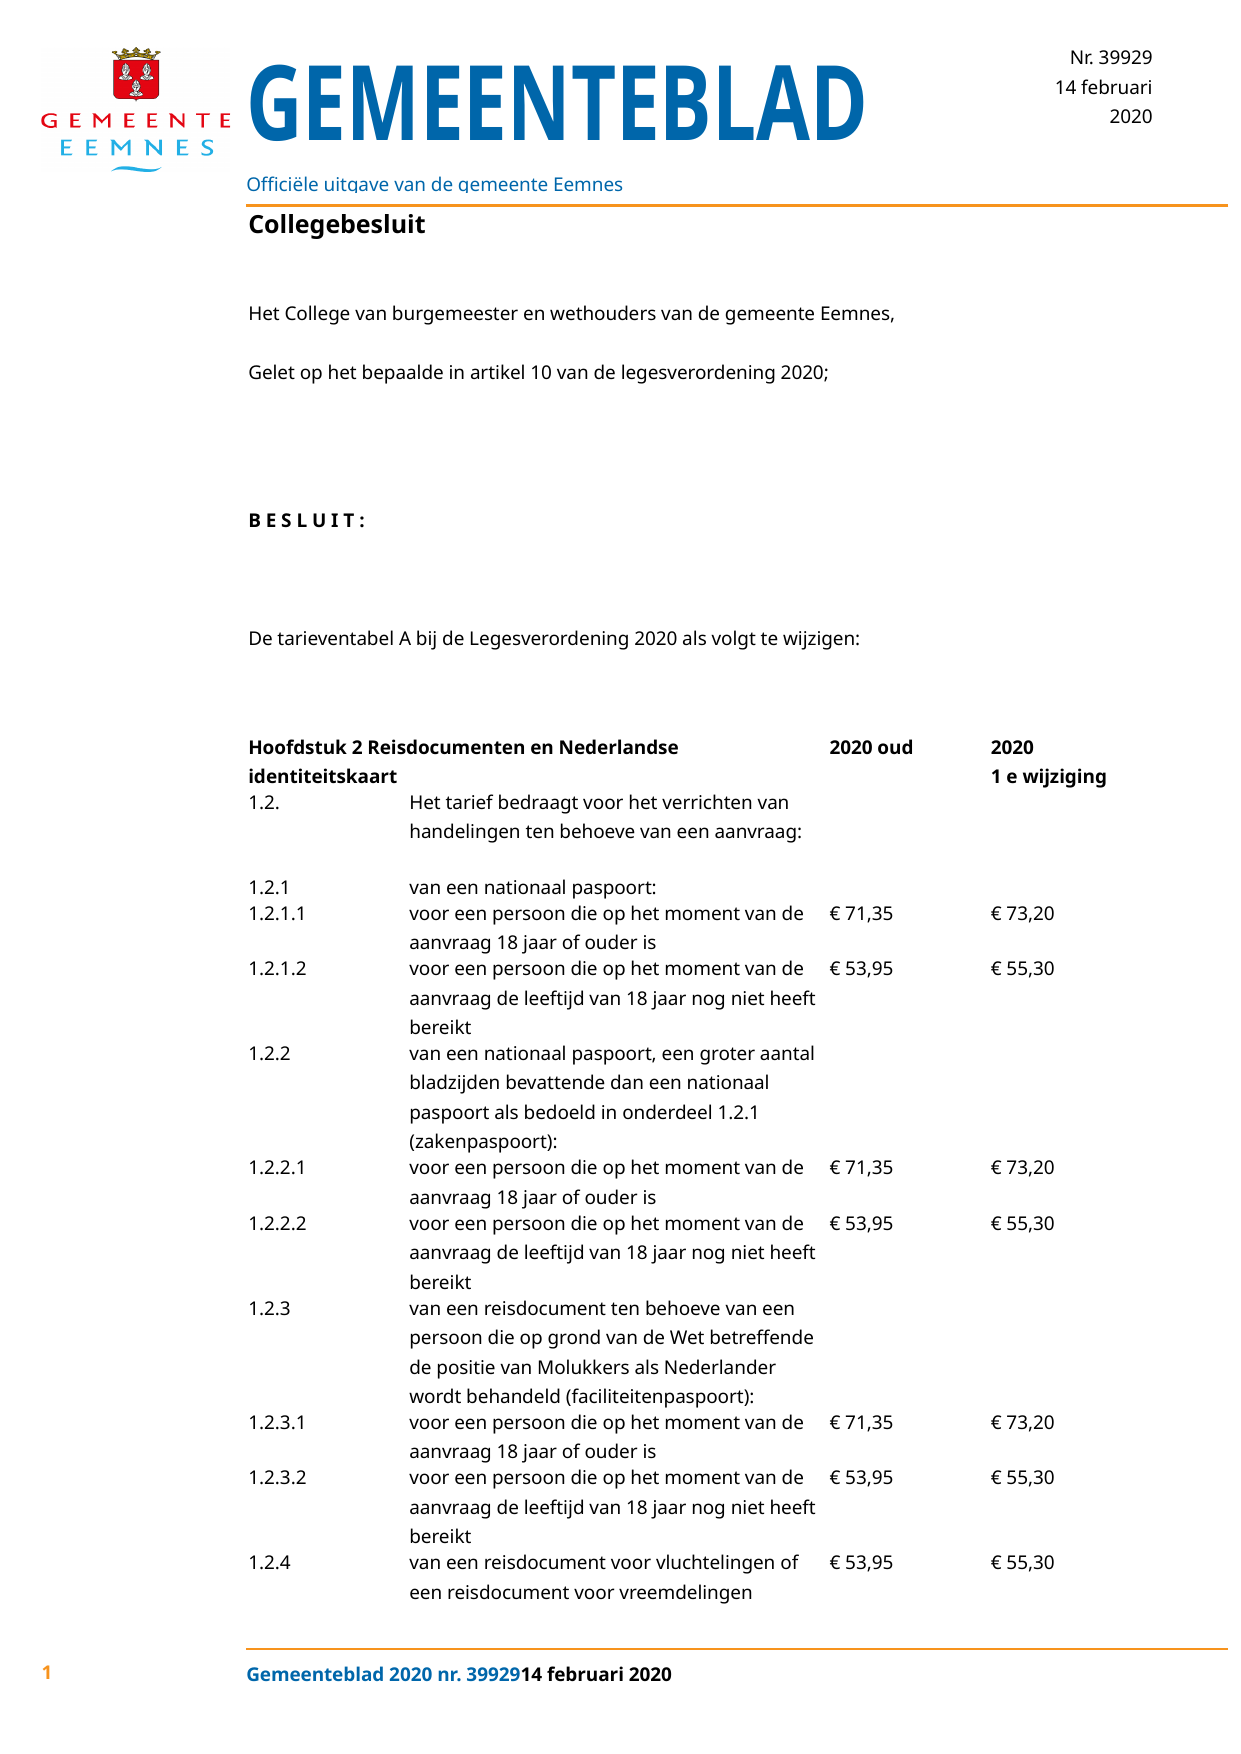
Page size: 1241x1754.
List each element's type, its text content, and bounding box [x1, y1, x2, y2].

text Collegebesluit [248, 207, 1152, 241]
table_cell voor een persoon die op het moment van de aanvraag 18 jaar of ouder is [409, 900, 829, 955]
table_cell 1.2.3 [248, 1295, 409, 1409]
table_cell 1.2.2.2 [248, 1210, 409, 1295]
table_cell 1.2.2 [248, 1040, 409, 1154]
table_cell [991, 874, 1152, 900]
table_cell [991, 1040, 1152, 1154]
text B E S L U I T : [248, 507, 1152, 533]
table_cell € 55,30 [991, 955, 1152, 1040]
table_cell [991, 789, 1152, 874]
table_cell € 55,30 [991, 1465, 1152, 1549]
table_cell € 73,20 [991, 900, 1152, 955]
table_cell € 73,20 [991, 1155, 1152, 1210]
table_cell 1.2.3.1 [248, 1409, 409, 1464]
table_cell van een nationaal paspoort, een groter aantal bladzijden bevattende dan een nationaal paspoort als bedoeld in onderdeel 1.2.1 (zakenpaspoort): [409, 1040, 829, 1154]
table_cell € 73,20 [991, 1409, 1152, 1464]
table_cell € 71,35 [829, 1155, 991, 1210]
table_cell [829, 1295, 991, 1409]
table_header 2020 1 e wijziging [991, 734, 1152, 789]
table_cell voor een persoon die op het moment van de aanvraag de leeftijd van 18 jaar nog niet heeft bereikt [409, 955, 829, 1040]
table_cell 1.2.1 [248, 874, 409, 900]
table_cell van een nationaal paspoort: [409, 874, 829, 900]
table_cell 1.2.1.1 [248, 900, 409, 955]
table_cell voor een persoon die op het moment van de aanvraag de leeftijd van 18 jaar nog niet heeft bereikt [409, 1465, 829, 1549]
table_cell € 71,35 [829, 900, 991, 955]
table_cell [991, 1295, 1152, 1409]
table_cell voor een persoon die op het moment van de aanvraag 18 jaar of ouder is [409, 1155, 829, 1210]
table_cell € 53,95 [829, 1210, 991, 1295]
text Gelet op het bepaalde in artikel 10 van de legesverordening 2020; [248, 359, 1152, 385]
table_cell € 53,95 [829, 955, 991, 1040]
table_cell van een reisdocument ten behoeve van een persoon die op grond van de Wet betreffende de positie van Molukkers als Nederlander wordt behandeld (faciliteitenpaspoort): [409, 1295, 829, 1409]
table_cell van een reisdocument voor vluchtelingen of een reisdocument voor vreemdelingen [409, 1549, 829, 1605]
table_cell 1.2.4 [248, 1549, 409, 1605]
table_cell 1.2.2.1 [248, 1155, 409, 1210]
table_cell 1.2. [248, 789, 409, 874]
table_header Hoofdstuk 2 Reisdocumenten en Nederlandse identiteitskaart [248, 734, 829, 789]
table_cell Het tarief bedraagt voor het verrichten van handelingen ten behoeve van een aanvraag: [409, 789, 829, 874]
text De tarieventabel A bij de Legesverordening 2020 als volgt te wijzigen: [248, 625, 1152, 651]
table_cell 1.2.1.2 [248, 955, 409, 1040]
table_cell [829, 789, 991, 874]
table_cell € 71,35 [829, 1409, 991, 1464]
picture [41, 47, 231, 172]
table_header 2020 oud [829, 734, 991, 789]
table_cell [829, 1040, 991, 1154]
table_cell voor een persoon die op het moment van de aanvraag de leeftijd van 18 jaar nog niet heeft bereikt [409, 1210, 829, 1295]
table_cell voor een persoon die op het moment van de aanvraag 18 jaar of ouder is [409, 1409, 829, 1464]
table_cell € 55,30 [991, 1210, 1152, 1295]
table_cell € 55,30 [991, 1549, 1152, 1605]
table_cell [829, 874, 991, 900]
text Het College van burgemeester en wethouders van de gemeente Eemnes, [248, 300, 1152, 326]
table_cell € 53,95 [829, 1465, 991, 1549]
table_cell € 53,95 [829, 1549, 991, 1605]
table_cell 1.2.3.2 [248, 1465, 409, 1549]
